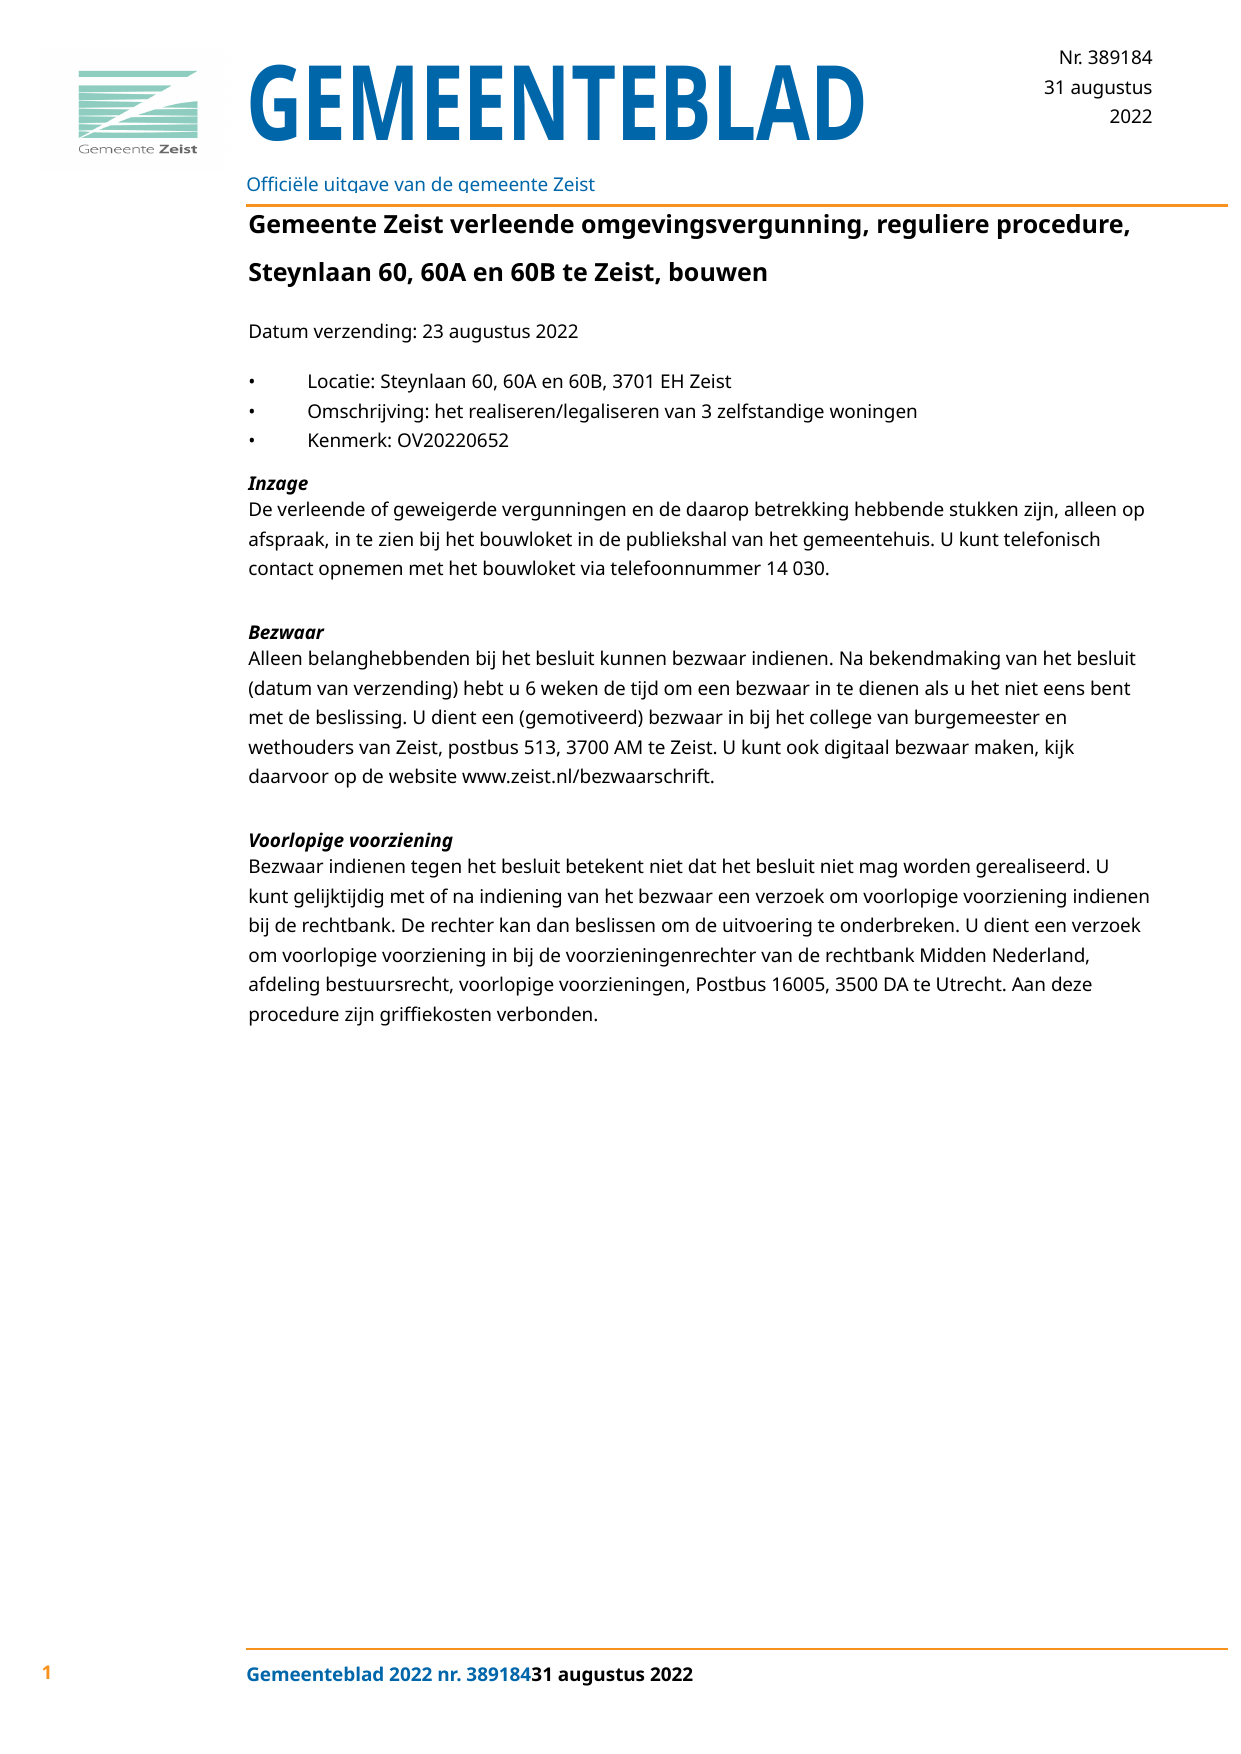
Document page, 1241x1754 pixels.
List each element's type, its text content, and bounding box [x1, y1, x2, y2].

list Kenmerk: OV20220652 [248, 427, 1152, 453]
list Omschrijving: het realiseren/legaliseren van 3 zelfstandige woningen [248, 398, 1152, 424]
text Alleen belanghebbenden bij het besluit kunnen bezwaar indienen. Na bekendmaking van het besluit (datum van verzending) hebt u 6 weken de tijd om een bezwaar in te dienen als u het niet eens bent met de beslissing. U dient een (gemotiveerd) bezwaar in bij het college van burgemeester en wethouders van Zeist, postbus 513, 3700 AM te Zeist. U kunt ook digitaal bezwaar maken, kijk daarvoor op de website www.zeist.nl/bezwaarschrift. [248, 645, 1152, 789]
text Datum verzending: 23 augustus 2022 [248, 318, 1152, 344]
text Bezwaar indienen tegen het besluit betekent niet dat het besluit niet mag worden gerealiseerd. U kunt gelijktijdig met of na indiening van het bezwaar een verzoek om voorlopige voorziening indienen bij de rechtbank. De rechter kan dan beslissen om de uitvoering te onderbreken. U dient een verzoek om voorlopige voorziening in bij de voorzieningenrechter van de rechtbank Midden Nederland, afdeling bestuursrecht, voorlopige voorzieningen, Postbus 16005, 3500 DA te Utrecht. Aan deze procedure zijn griffiekosten verbonden. [248, 853, 1152, 1027]
text Voorlopige voorziening [248, 827, 1152, 853]
text Inzage [248, 471, 1152, 496]
text Bezwaar [248, 619, 1152, 645]
list Locatie: Steynlaan 60, 60A en 60B, 3701 EH Zeist [248, 368, 1152, 394]
text Gemeente Zeist verleende omgevingsvergunning, reguliere procedure, Steynlaan 60, 60A en 60B te Zeist, bouwen [248, 207, 1152, 288]
picture [41, 47, 231, 172]
text De verleende of geweigerde vergunningen en de daarop betrekking hebbende stukken zijn, alleen op afspraak, in te zien bij het bouwloket in de publiekshal van het gemeentehuis. U kunt telefonisch contact opnemen met het bouwloket via telefoonnummer 14 030. [248, 496, 1152, 581]
